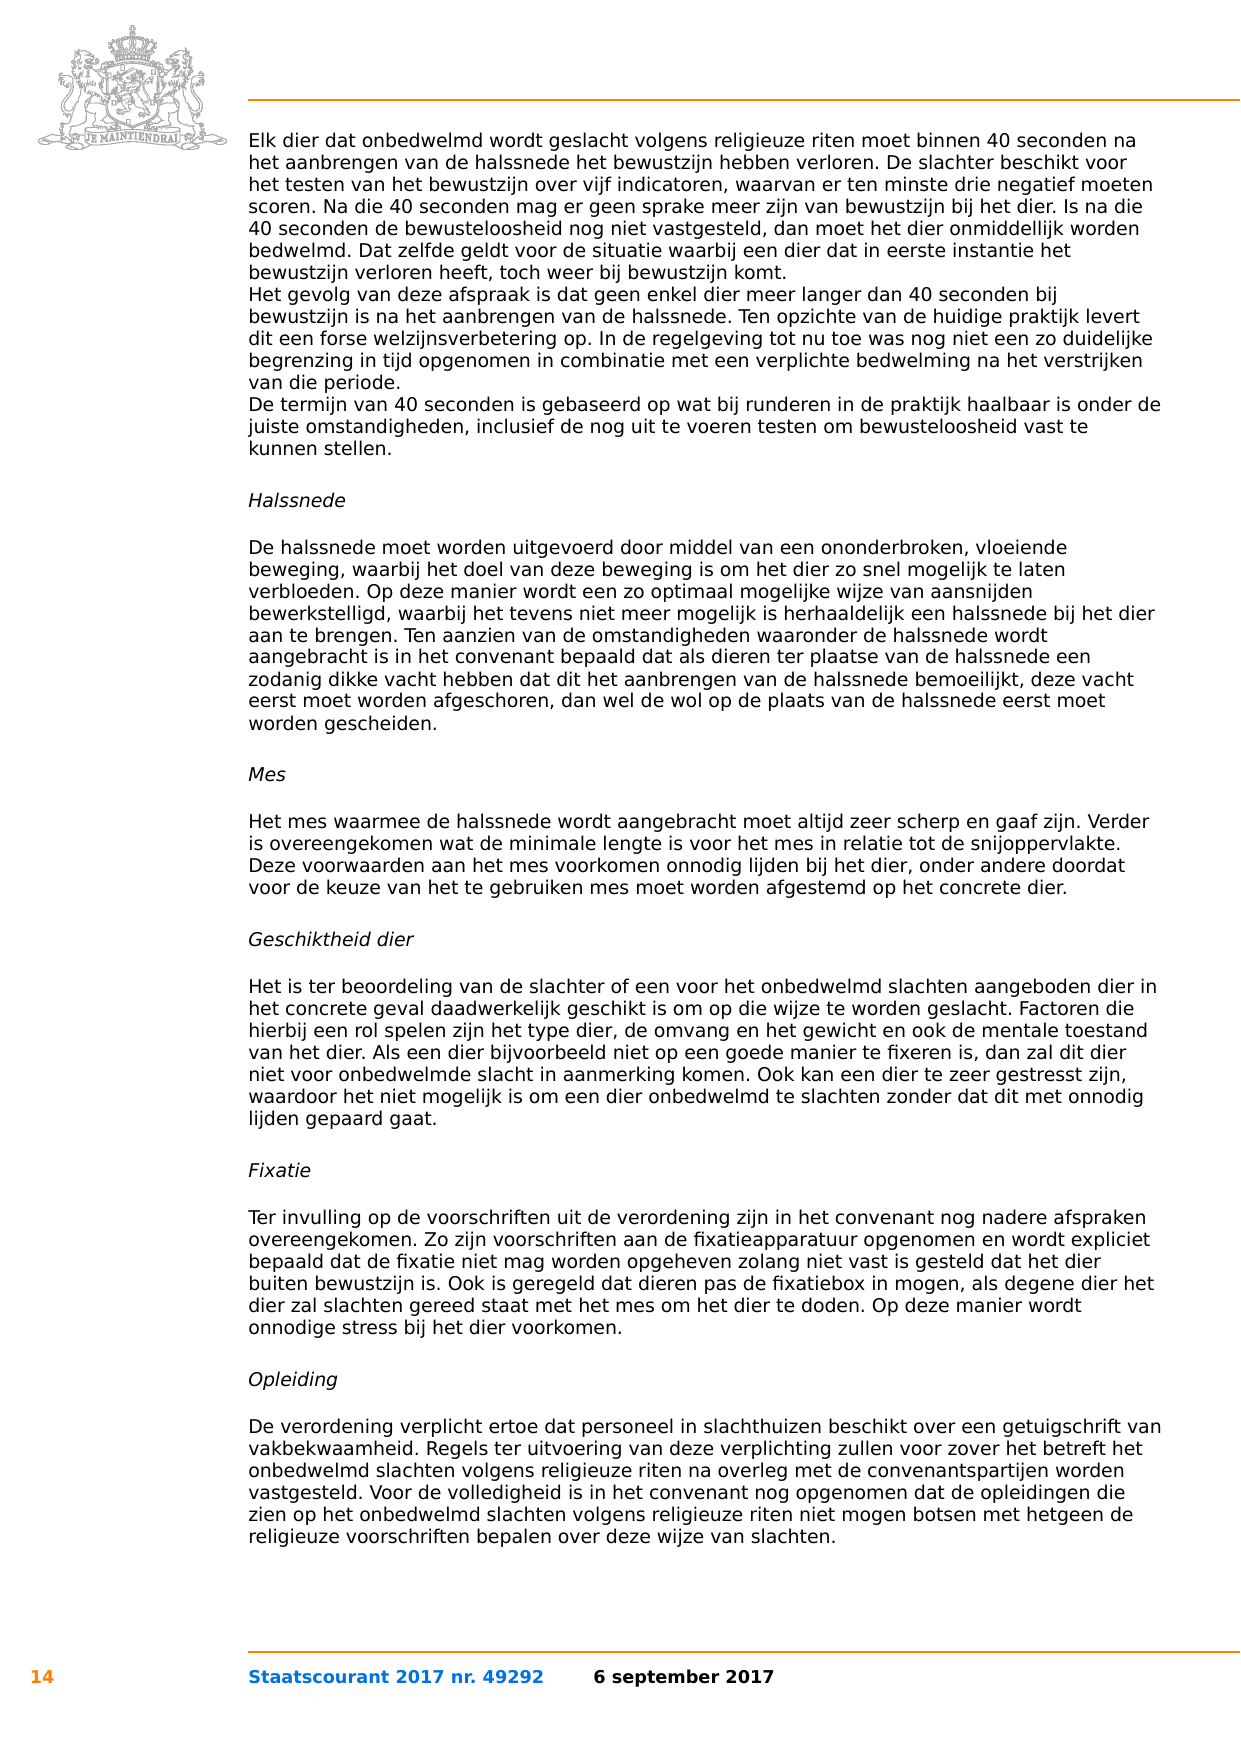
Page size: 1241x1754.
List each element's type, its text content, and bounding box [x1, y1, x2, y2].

text De verordening verplicht ertoe dat personeel in slachthuizen beschikt over een getuigschrift van vakbekwaamheid. Regels ter uitvoering van deze verplichting zullen voor zover het betreft het onbedwelmd slachten volgens religieuze riten na overleg met de convenantspartijen worden vastgesteld. Voor de volledigheid is in het convenant nog opgenomen dat de opleidingen die zien op het onbedwelmd slachten volgens religieuze riten niet mogen botsen met hetgeen de religieuze voorschriften bepalen over deze wijze van slachten. [248, 1416, 1163, 1548]
subtitle Opleiding [248, 1369, 1163, 1391]
subtitle Geschiktheid dier [248, 929, 1163, 951]
text Het gevolg van deze afspraak is dat geen enkel dier meer langer dan 40 seconden bij bewustzijn is na het aanbrengen van de halssnede. Ten opzichte van de huidige praktijk levert dit een forse welzijnsverbetering op. In de regelgeving tot nu toe was nog niet een zo duidelijke begrenzing in tijd opgenomen in combinatie met een verplichte bedwelming na het verstrijken van die periode. [248, 284, 1163, 394]
text De termijn van 40 seconden is gebaseerd op wat bij runderen in de praktijk haalbaar is onder de juiste omstandigheden, inclusief de nog uit te voeren testen om bewusteloosheid vast te kunnen stellen. [248, 394, 1163, 459]
text Ter invulling op de voorschriften uit de verordening zijn in het convenant nog nadere afspraken overeengekomen. Zo zijn voorschriften aan de fixatieapparatuur opgenomen en wordt expliciet bepaald dat de fixatie niet mag worden opgeheven zolang niet vast is gesteld dat het dier buiten bewustzijn is. Ook is geregeld dat dieren pas de fixatiebox in mogen, als degene dier het dier zal slachten gereed staat met het mes om het dier te doden. Op deze manier wordt onnodige stress bij het dier voorkomen. [248, 1207, 1163, 1339]
text De halssnede moet worden uitgevoerd door middel van een ononderbroken, vloeiende beweging, waarbij het doel van deze beweging is om het dier zo snel mogelijk te laten verbloeden. Op deze manier wordt een zo optimaal mogelijke wijze van aansnijden bewerkstelligd, waarbij het tevens niet meer mogelijk is herhaaldelijk een halssnede bij het dier aan te brengen. Ten aanzien van de omstandigheden waaronder de halssnede wordt aangebracht is in het convenant bepaald dat als dieren ter plaatse van de halssnede een zodanig dikke vacht hebben dat dit het aanbrengen van de halssnede bemoeilijkt, deze vacht eerst moet worden afgeschoren, dan wel de wol op de plaats van de halssnede eerst moet worden gescheiden. [248, 537, 1163, 734]
text Het mes waarmee de halssnede wordt aangebracht moet altijd zeer scherp en gaaf zijn. Verder is overeengekomen wat de minimale lengte is voor het mes in relatie tot de snijoppervlakte. Deze voorwaarden aan het mes voorkomen onnodig lijden bij het dier, onder andere doordat voor de keuze van het te gebruiken mes moet worden afgestemd op het concrete dier. [248, 811, 1163, 899]
picture [38, 25, 227, 150]
subtitle Fixatie [248, 1160, 1163, 1182]
subtitle Halssnede [248, 489, 1163, 512]
subtitle Mes [248, 764, 1163, 786]
text Elk dier dat onbedwelmd wordt geslacht volgens religieuze riten moet binnen 40 seconden na het aanbrengen van de halssnede het bewustzijn hebben verloren. De slachter beschikt voor het testen van het bewustzijn over vijf indicatoren, waarvan er ten minste drie negatief moeten scoren. Na die 40 seconden mag er geen sprake meer zijn van bewustzijn bij het dier. Is na die 40 seconden de bewusteloosheid nog niet vastgesteld, dan moet het dier onmiddellijk worden bedwelmd. Dat zelfde geldt voor de situatie waarbij een dier dat in eerste instantie het bewustzijn verloren heeft, toch weer bij bewustzijn komt. [248, 130, 1163, 284]
text Het is ter beoordeling van de slachter of een voor het onbedwelmd slachten aangeboden dier in het concrete geval daadwerkelijk geschikt is om op die wijze te worden geslacht. Factoren die hierbij een rol spelen zijn het type dier, de omvang en het gewicht en ook de mentale toestand van het dier. Als een dier bijvoorbeeld niet op een goede manier te fixeren is, dan zal dit dier niet voor onbedwelmde slacht in aanmerking komen. Ook kan een dier te zeer gestresst zijn, waardoor het niet mogelijk is om een dier onbedwelmd te slachten zonder dat dit met onnodig lijden gepaard gaat. [248, 976, 1163, 1130]
